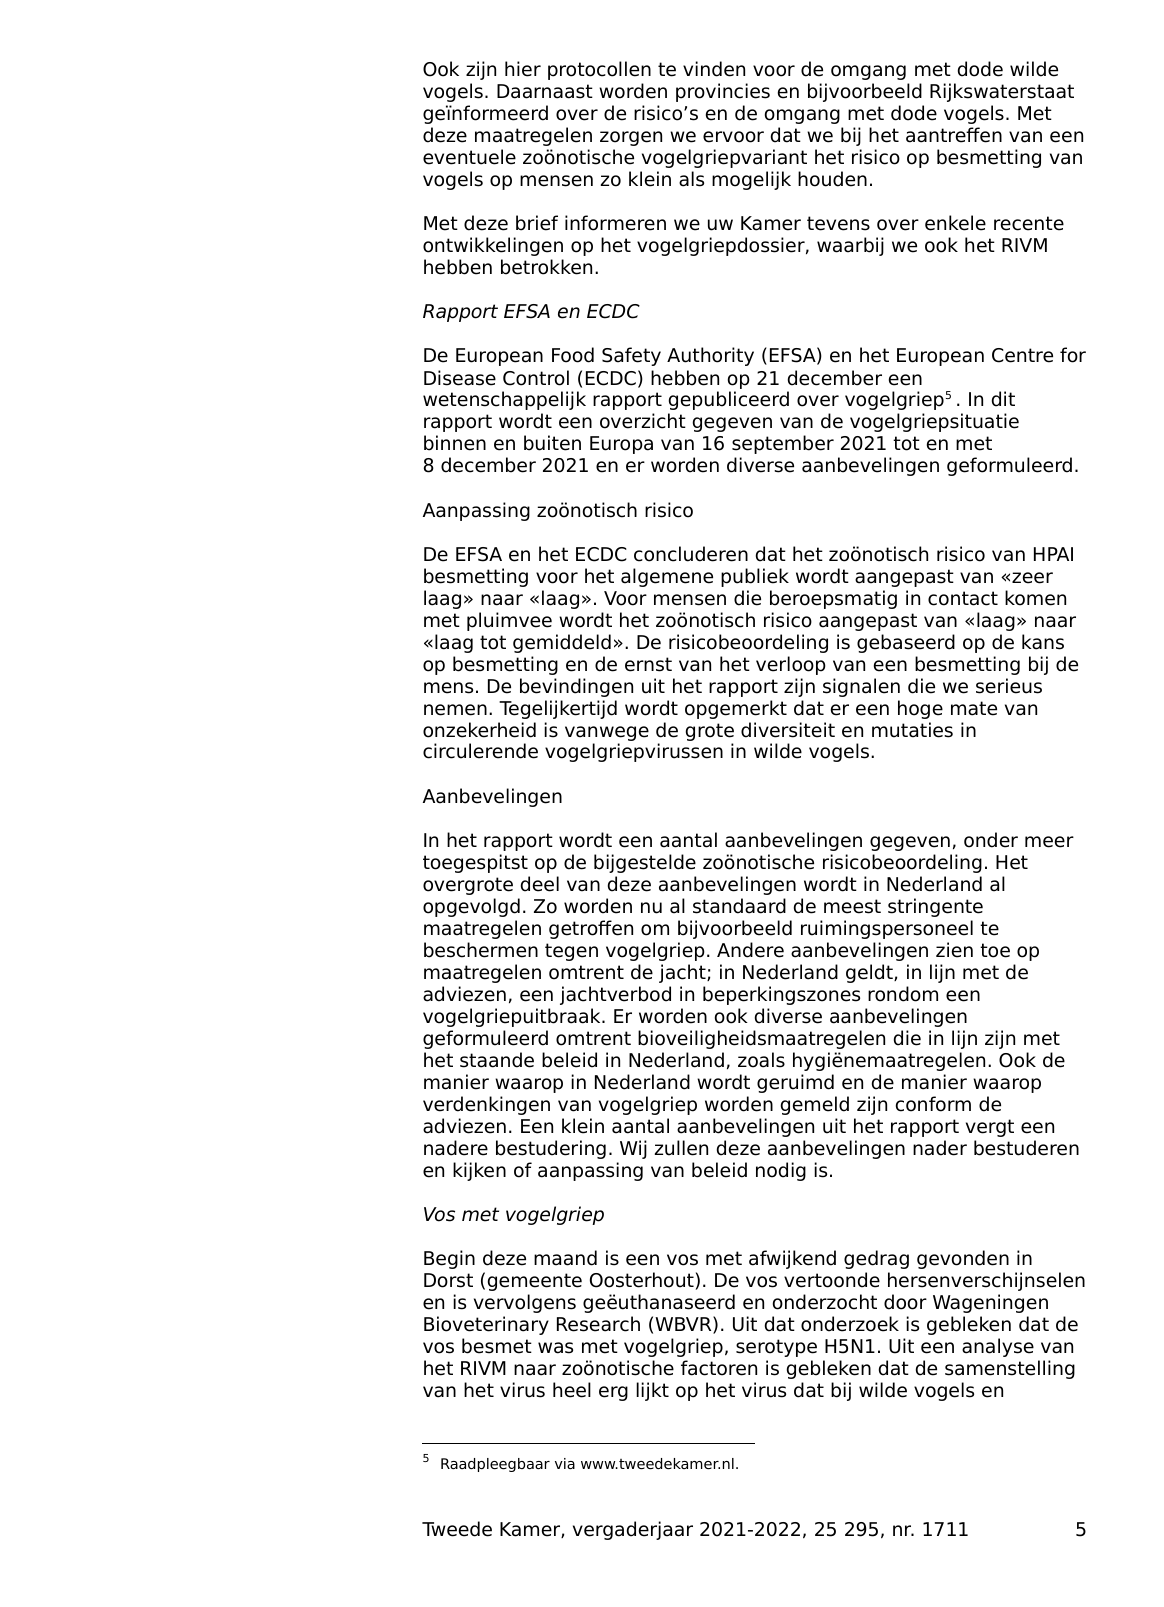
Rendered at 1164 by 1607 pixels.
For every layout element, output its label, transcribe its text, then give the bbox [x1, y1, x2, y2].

text De European Food Safety Authority (EFSA) en het European Centre for Disease Control (ECDC) hebben op 21 december een wetenschappelijk rapport gepubliceerd over vogelgriep. In dit rapport wordt een overzicht gegeven van de vogelgriepsituatie binnen en buiten Europa van 16 september 2021 tot en met 8 december 2021 en er worden diverse aanbevelingen geformuleerd. [422, 345, 1087, 477]
subtitle Vos met vogelgriep [422, 1204, 1087, 1226]
text In het rapport wordt een aantal aanbevelingen gegeven, onder meer toegespitst op de bijgestelde zoönotische risicobeoordeling. Het overgrote deel van deze aanbevelingen wordt in Nederland al opgevolgd. Zo worden nu al standaard de meest stringente maatregelen getroffen om bijvoorbeeld ruimingspersoneel te beschermen tegen vogelgriep. Andere aanbevelingen zien toe op maatregelen omtrent de jacht; in Nederland geldt, in lijn met de adviezen, een jachtverbod in beperkingszones rondom een vogelgriepuitbraak. Er worden ook diverse aanbevelingen geformuleerd omtrent bioveiligheidsmaatregelen die in lijn zijn met het staande beleid in Nederland, zoals hygiënemaatregelen. Ook de manier waarop in Nederland wordt geruimd en de manier waarop verdenkingen van vogelgriep worden gemeld zijn conform de adviezen. Een klein aantal aanbevelingen uit het rapport vergt een nadere bestudering. Wij zullen deze aanbevelingen nader bestuderen en kijken of aanpassing van beleid nodig is. [422, 830, 1087, 1181]
text Raadpleegbaar via www.tweedekamer.nl. [422, 1452, 1087, 1474]
subtitle Aanpassing zoönotisch risico [422, 499, 1087, 521]
text De EFSA en het ECDC concluderen dat het zoönotisch risico van HPAI besmetting voor het algemene publiek wordt aangepast van «zeer laag» naar «laag». Voor mensen die beroepsmatig in contact komen met pluimvee wordt het zoönotisch risico aangepast van «laag» naar «laag tot gemiddeld». De risicobeoordeling is gebaseerd op de kans op besmetting en de ernst van het verloop van een besmetting bij de mens. De bevindingen uit het rapport zijn signalen die we serieus nemen. Tegelijkertijd wordt opgemerkt dat er een hoge mate van onzekerheid is vanwege de grote diversiteit en mutaties in circulerende vogelgriepvirussen in wilde vogels. [422, 544, 1087, 763]
text Ook zijn hier protocollen te vinden voor de omgang met dode wilde vogels. Daarnaast worden provincies en bijvoorbeeld Rijkswaterstaat geïnformeerd over de risico’s en de omgang met dode vogels. Met deze maatregelen zorgen we ervoor dat we bij het aantreffen van een eventuele zoönotische vogelgriepvariant het risico op besmetting van vogels op mensen zo klein als mogelijk houden. [422, 59, 1087, 191]
text Met deze brief informeren we uw Kamer tevens over enkele recente ontwikkelingen op het vogelgriepdossier, waarbij we ook het RIVM hebben betrokken. [422, 213, 1087, 279]
subtitle Rapport EFSA en ECDC [422, 301, 1087, 323]
text Begin deze maand is een vos met afwijkend gedrag gevonden in Dorst (gemeente Oosterhout). De vos vertoonde hersenverschijnselen en is vervolgens geëuthanaseerd en onderzocht door Wageningen Bioveterinary Research (WBVR). Uit dat onderzoek is gebleken dat de vos besmet was met vogelgriep, serotype H5N1. Uit een analyse van het RIVM naar zoönotische factoren is gebleken dat de samenstelling van het virus heel erg lijkt op het virus dat bij wilde vogels en [422, 1248, 1087, 1402]
subtitle Aanbevelingen [422, 786, 1087, 808]
